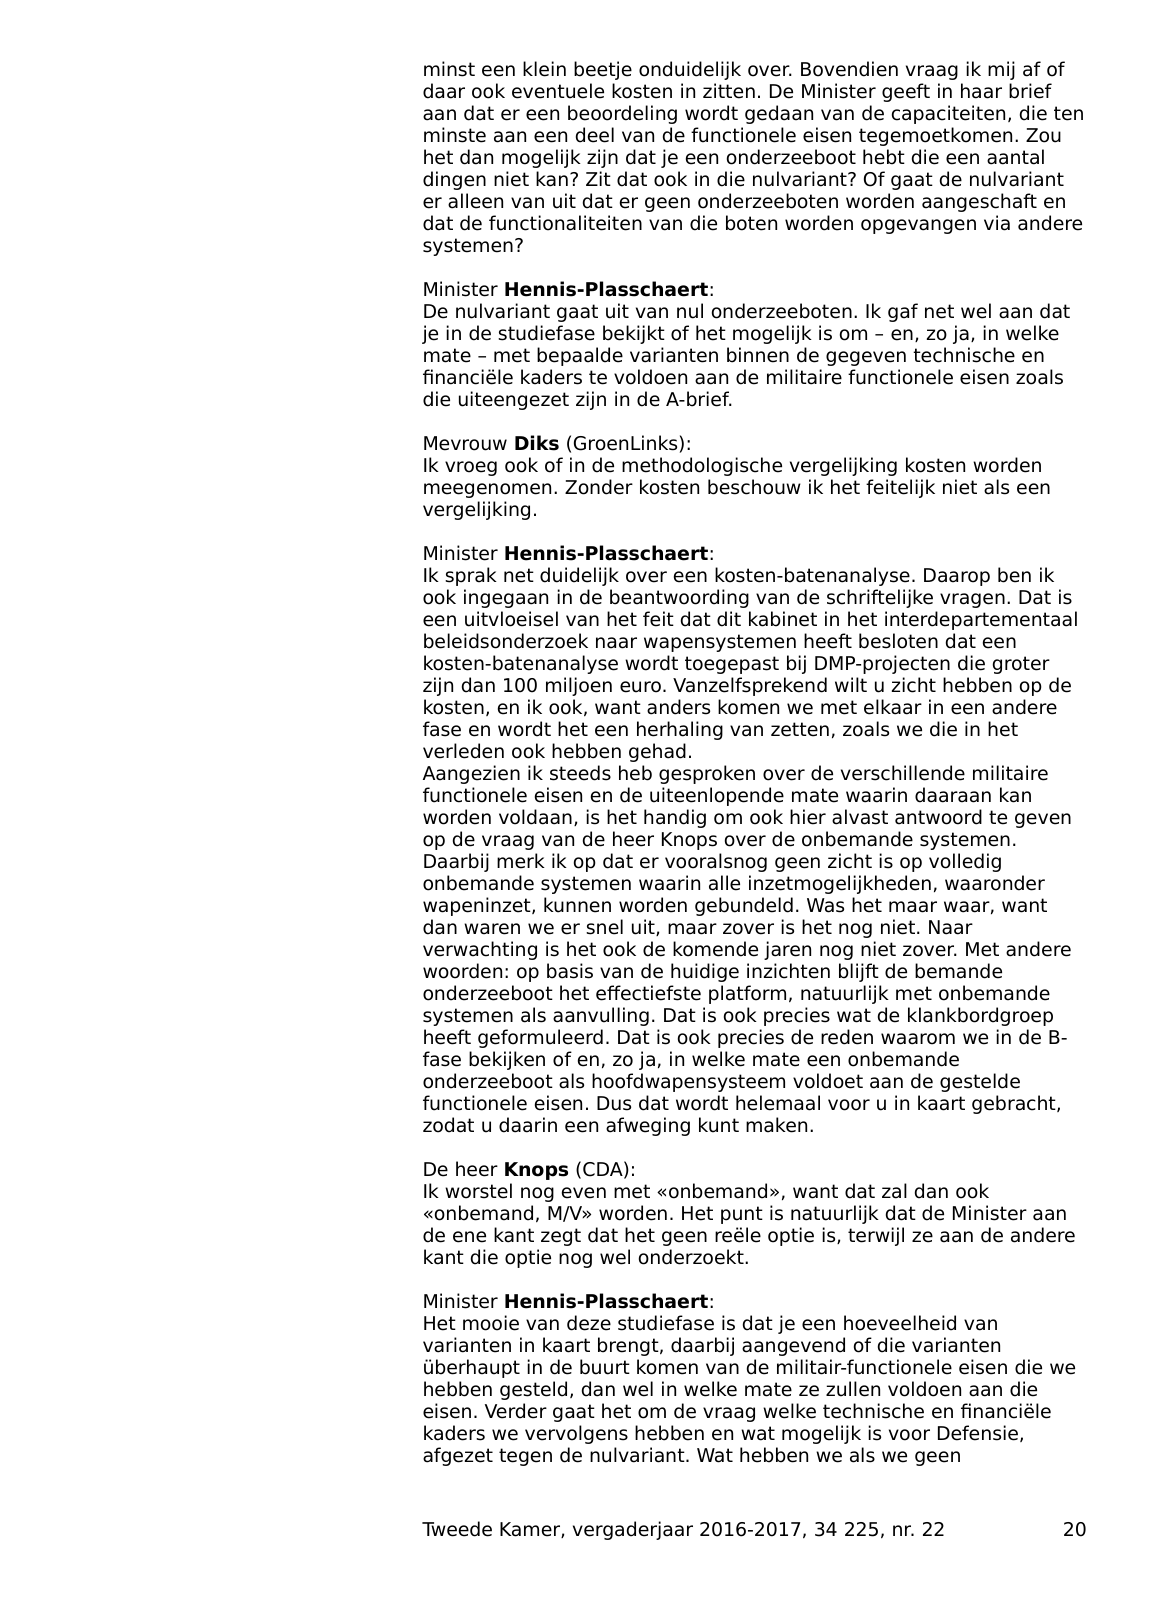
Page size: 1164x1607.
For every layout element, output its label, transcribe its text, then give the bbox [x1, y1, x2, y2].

text minst een klein beetje onduidelijk over. Bovendien vraag ik mij af of daar ook eventuele kosten in zitten. De Minister geeft in haar brief aan dat er een beoordeling wordt gedaan van de capaciteiten, die ten minste aan een deel van de functionele eisen tegemoetkomen. Zou het dan mogelijk zijn dat je een onderzeeboot hebt die een aantal dingen niet kan? Zit dat ook in die nulvariant? Of gaat de nulvariant er alleen van uit dat er geen onderzeeboten worden aangeschaft en dat de functionaliteiten van die boten worden opgevangen via andere systemen? [422, 59, 1087, 257]
text Mevrouw Diks (GroenLinks): [422, 433, 1087, 455]
text Ik vroeg ook of in de methodologische vergelijking kosten worden meegenomen. Zonder kosten beschouw ik het feitelijk niet als een vergelijking. [422, 455, 1087, 521]
text De nulvariant gaat uit van nul onderzeeboten. Ik gaf net wel aan dat je in de studiefase bekijkt of het mogelijk is om – en, zo ja, in welke mate – met bepaalde varianten binnen de gegeven technische en financiële kaders te voldoen aan de militaire functionele eisen zoals die uiteengezet zijn in de A-brief. [422, 301, 1087, 411]
text Aangezien ik steeds heb gesproken over de verschillende militaire functionele eisen en de uiteenlopende mate waarin daaraan kan worden voldaan, is het handig om ook hier alvast antwoord te geven op de vraag van de heer Knops over de onbemande systemen. Daarbij merk ik op dat er vooralsnog geen zicht is op volledig onbemande systemen waarin alle inzetmogelijkheden, waaronder wapeninzet, kunnen worden gebundeld. Was het maar waar, want dan waren we er snel uit, maar zover is het nog niet. Naar verwachting is het ook de komende jaren nog niet zover. Met andere woorden: op basis van de huidige inzichten blijft de bemande onderzeeboot het effectiefste platform, natuurlijk met onbemande systemen als aanvulling. Dat is ook precies wat de klankbordgroep heeft geformuleerd. Dat is ook precies de reden waarom we in de B-fase bekijken of en, zo ja, in welke mate een onbemande onderzeeboot als hoofdwapensysteem voldoet aan de gestelde functionele eisen. Dus dat wordt helemaal voor u in kaart gebracht, zodat u daarin een afweging kunt maken. [422, 763, 1087, 1137]
text De heer Knops (CDA): [422, 1159, 1087, 1181]
text Minister Hennis-Plasschaert: [422, 279, 1087, 301]
text Ik sprak net duidelijk over een kosten-batenanalyse. Daarop ben ik ook ingegaan in de beantwoording van de schriftelijke vragen. Dat is een uitvloeisel van het feit dat dit kabinet in het interdepartementaal beleidsonderzoek naar wapensystemen heeft besloten dat een kosten-batenanalyse wordt toegepast bij DMP-projecten die groter zijn dan 100 miljoen euro. Vanzelfsprekend wilt u zicht hebben op de kosten, en ik ook, want anders komen we met elkaar in een andere fase en wordt het een herhaling van zetten, zoals we die in het verleden ook hebben gehad. [422, 565, 1087, 763]
text Het mooie van deze studiefase is dat je een hoeveelheid van varianten in kaart brengt, daarbij aangevend of die varianten überhaupt in de buurt komen van de militair-functionele eisen die we hebben gesteld, dan wel in welke mate ze zullen voldoen aan die eisen. Verder gaat het om de vraag welke technische en financiële kaders we vervolgens hebben en wat mogelijk is voor Defensie, afgezet tegen de nulvariant. Wat hebben we als we geen [422, 1313, 1087, 1467]
text Minister Hennis-Plasschaert: [422, 1291, 1087, 1313]
text Ik worstel nog even met «onbemand», want dat zal dan ook «onbemand, M/V» worden. Het punt is natuurlijk dat de Minister aan de ene kant zegt dat het geen reële optie is, terwijl ze aan de andere kant die optie nog wel onderzoekt. [422, 1181, 1087, 1269]
text Minister Hennis-Plasschaert: [422, 543, 1087, 565]
